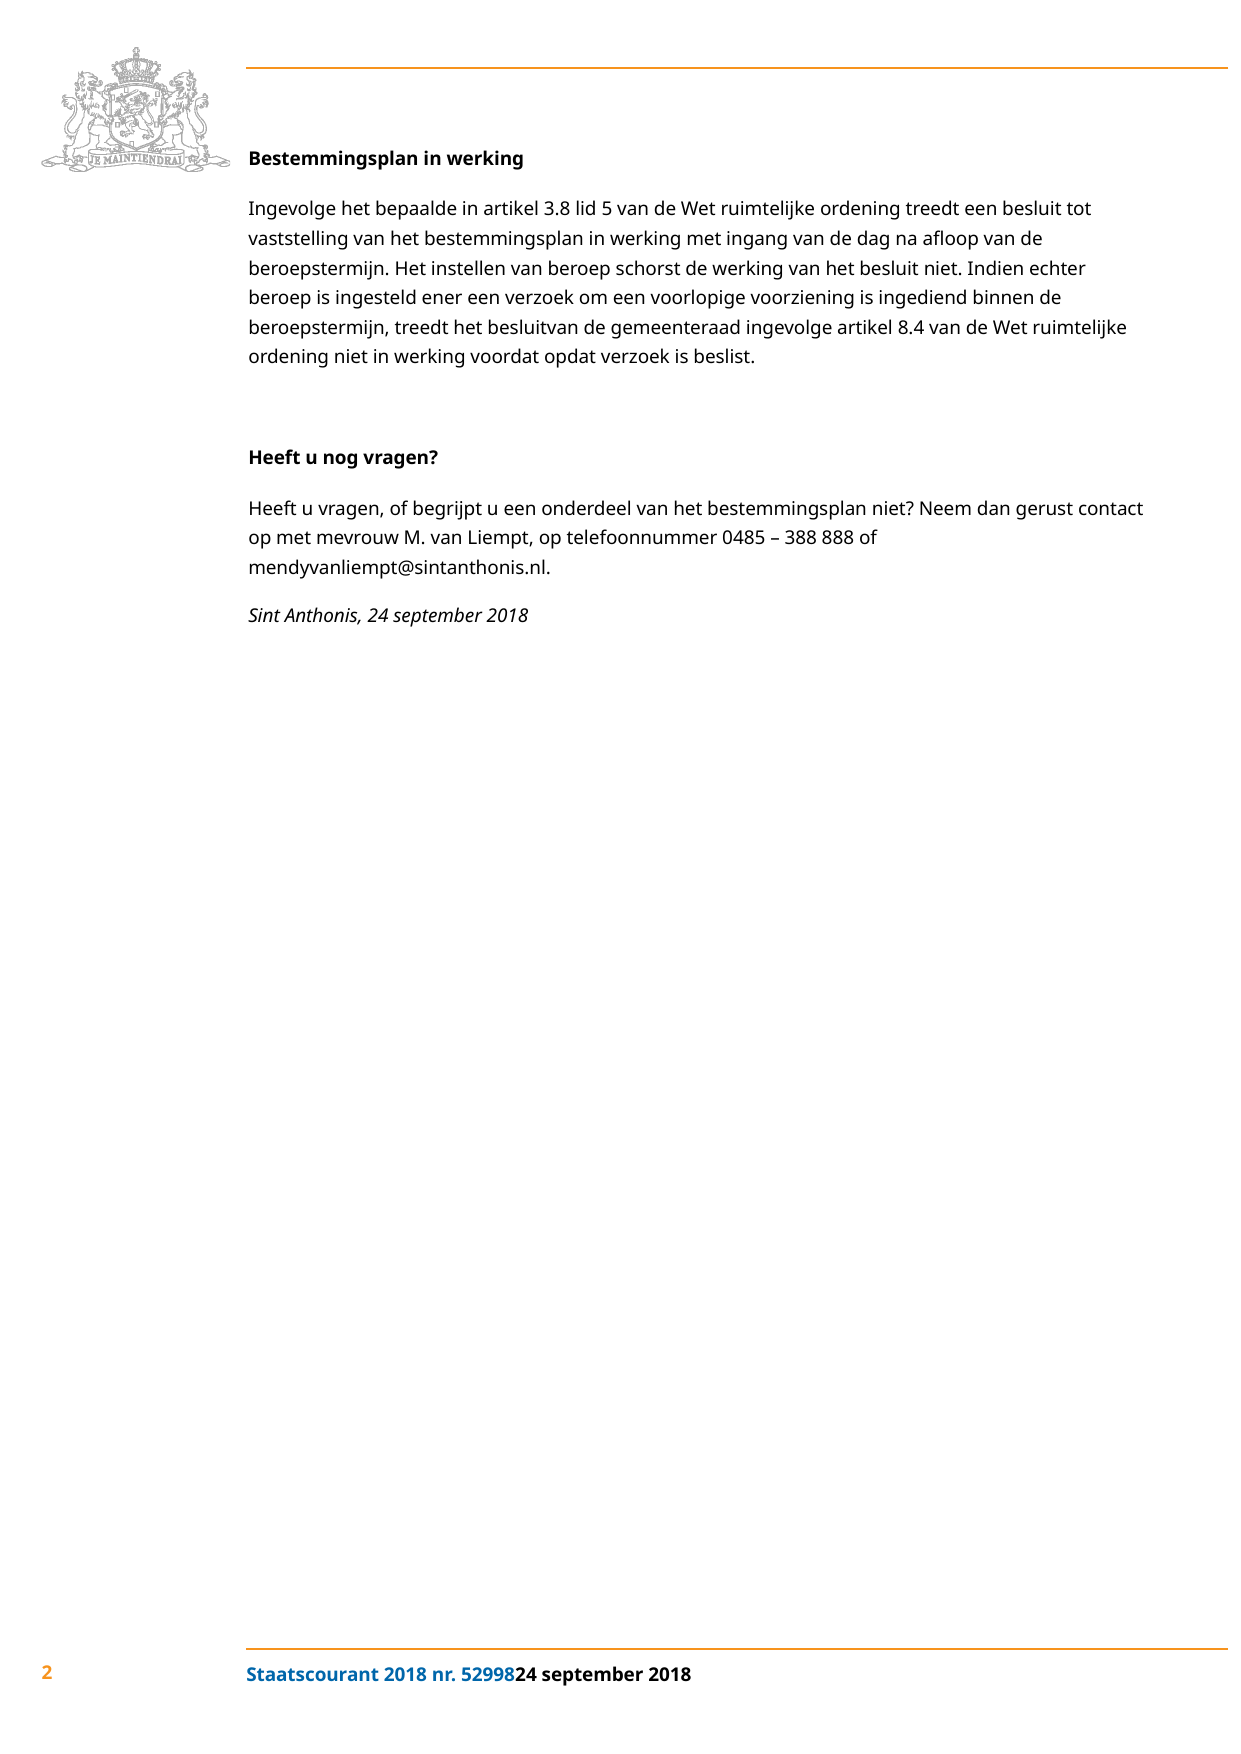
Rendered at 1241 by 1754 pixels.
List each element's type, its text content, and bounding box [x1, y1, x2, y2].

text Bestemmingsplan in werking [248, 145, 1152, 171]
text Heeft u vragen, of begrijpt u een onderdeel van het bestemmingsplan niet? Neem dan gerust contact op met mevrouw M. van Liempt, op telefoonnummer 0485 – 388 888 of mendyvanliempt@sintanthonis.nl. [248, 495, 1152, 580]
text Sint Anthonis, 24 september 2018 [248, 602, 1152, 627]
text Ingevolge het bepaalde in artikel 3.8 lid 5 van de Wet ruimtelijke ordening treedt een besluit tot vaststelling van het bestemmingsplan in werking met ingang van de dag na afloop van de beroepstermijn. Het instellen van beroep schorst de werking van het besluit niet. Indien echter beroep is ingesteld ener een verzoek om een voorlopige voorziening is ingediend binnen de beroepstermijn, treedt het besluitvan de gemeenteraad ingevolge artikel 8.4 van de Wet ruimtelijke ordening niet in werking voordat opdat verzoek is beslist. [248, 196, 1152, 369]
text Heeft u nog vragen? [248, 444, 1152, 470]
picture [41, 47, 231, 172]
